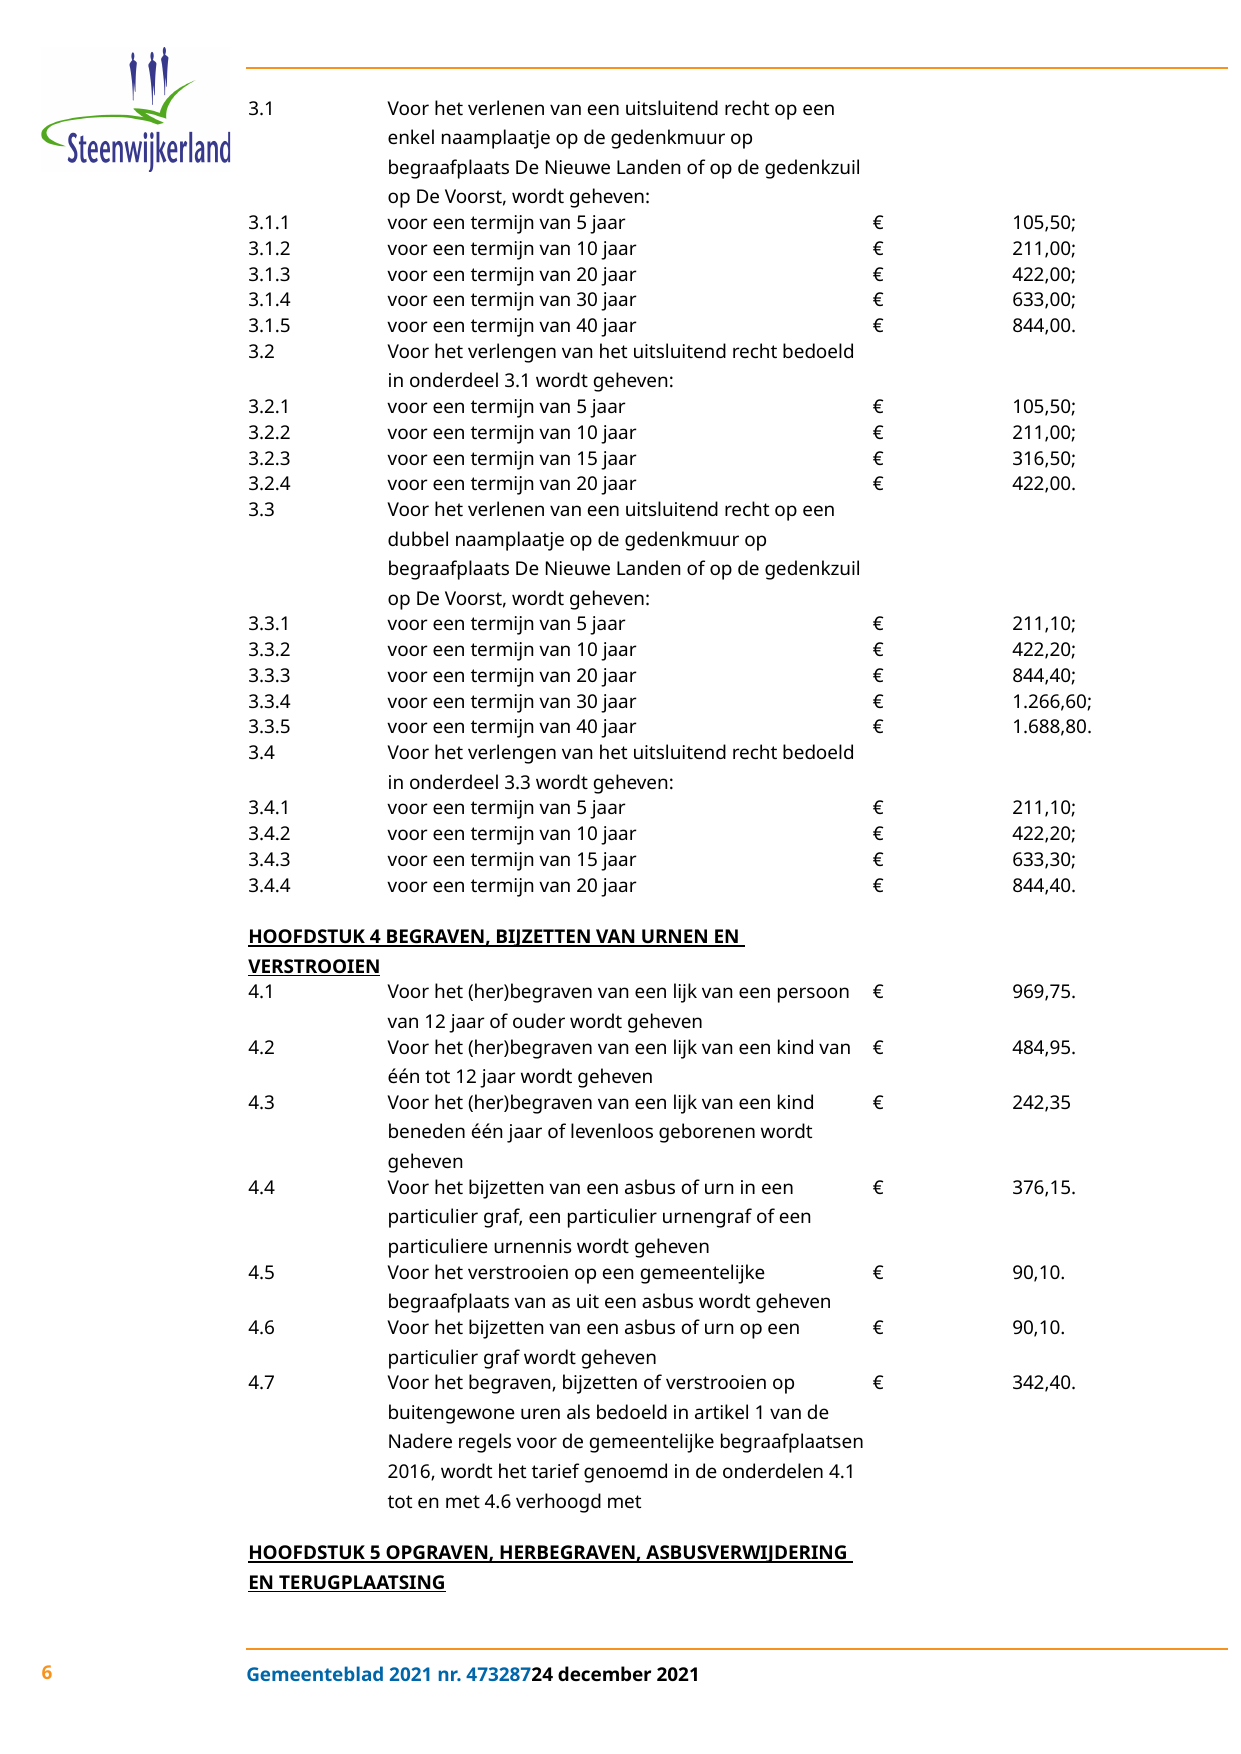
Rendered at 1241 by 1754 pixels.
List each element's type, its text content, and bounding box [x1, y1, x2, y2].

table_cell Voor het (her)begraven van een lijk van een kind van één tot 12 jaar wordt geheven [388, 1034, 873, 1089]
table_cell [1012, 898, 1152, 923]
table_cell € [873, 312, 1012, 338]
table_cell € [873, 286, 1012, 312]
table_cell [1012, 496, 1152, 611]
table_cell 3.1.5 [248, 312, 387, 338]
table_cell 633,30; [1012, 846, 1152, 872]
table_cell voor een termijn van 10 jaar [388, 235, 873, 261]
table_cell 3.4.3 [248, 846, 387, 872]
table_cell € [873, 470, 1012, 496]
table_cell 211,10; [1012, 795, 1152, 820]
table_cell 4.1 [248, 979, 387, 1034]
table_cell [873, 898, 1012, 923]
table_cell voor een termijn van 40 jaar [388, 312, 873, 338]
table_cell € [873, 795, 1012, 820]
table_cell 316,50; [1012, 445, 1152, 470]
table_cell 4.7 [248, 1370, 387, 1514]
table_cell [873, 338, 1012, 393]
table_cell [1012, 923, 1152, 978]
table_cell [1012, 739, 1152, 794]
picture [41, 47, 231, 172]
table_cell 4.2 [248, 1034, 387, 1089]
table_cell 3.2.2 [248, 419, 387, 445]
table_cell 3.2 [248, 338, 387, 393]
table_cell € [873, 1314, 1012, 1369]
table_cell € [873, 611, 1012, 636]
table_cell Voor het verlenen van een uitsluitend recht op een dubbel naamplaatje op de gedenkmuur op begraafplaats De Nieuwe Landen of op de gedenkzuil op De Voorst, wordt geheven: [388, 496, 873, 611]
table_cell € [873, 820, 1012, 846]
table_cell Voor het bijzetten van een asbus of urn in een particulier graf, een particulier urnengraf of een particuliere urnennis wordt geheven [388, 1174, 873, 1259]
table_cell 3.3.5 [248, 714, 387, 739]
table_cell 422,20; [1012, 820, 1152, 846]
table_cell voor een termijn van 30 jaar [388, 688, 873, 713]
table_cell voor een termijn van 15 jaar [388, 445, 873, 470]
table_cell voor een termijn van 30 jaar [388, 286, 873, 312]
table_cell € [873, 445, 1012, 470]
table_cell 3.2.1 [248, 393, 387, 419]
table_cell € [873, 979, 1012, 1034]
table_cell 484,95. [1012, 1034, 1152, 1089]
table_cell Voor het verlengen van het uitsluitend recht bedoeld in onderdeel 3.3 wordt geheven: [388, 739, 873, 794]
table_cell [873, 95, 1012, 209]
table_cell € [873, 872, 1012, 897]
table_cell € [873, 393, 1012, 419]
table_cell 90,10. [1012, 1314, 1152, 1369]
table_cell 3.1 [248, 95, 387, 209]
table_cell 1.688,80. [1012, 714, 1152, 739]
table_cell € [873, 714, 1012, 739]
table_cell € [873, 235, 1012, 261]
table_cell 376,15. [1012, 1174, 1152, 1259]
table_cell [248, 1514, 873, 1539]
table_cell € [873, 419, 1012, 445]
table_cell 3.4.2 [248, 820, 387, 846]
table_cell € [873, 846, 1012, 872]
table_cell 3.3 [248, 496, 387, 611]
table_cell 3.3.2 [248, 636, 387, 662]
table_cell 633,00; [1012, 286, 1152, 312]
table_cell [1012, 338, 1152, 393]
table_cell 105,50; [1012, 393, 1152, 419]
table_cell € [873, 209, 1012, 235]
table_cell 4.3 [248, 1089, 387, 1174]
table_cell € [873, 1370, 1012, 1514]
table_cell voor een termijn van 10 jaar [388, 419, 873, 445]
table_cell [1012, 1539, 1152, 1595]
table_cell Voor het begraven, bijzetten of verstrooien op buitengewone uren als bedoeld in artikel 1 van de Nadere regels voor de gemeentelijke begraafplaatsen 2016, wordt het tarief genoemd in de onderdelen 4.1 tot en met 4.6 verhoogd met [388, 1370, 873, 1514]
table_cell € [873, 662, 1012, 688]
table_cell 3.2.3 [248, 445, 387, 470]
table_cell Voor het verlengen van het uitsluitend recht bedoeld in onderdeel 3.1 wordt geheven: [388, 338, 873, 393]
table_cell 3.1.1 [248, 209, 387, 235]
table_cell 844,40; [1012, 662, 1152, 688]
table_cell 211,10; [1012, 611, 1152, 636]
table_cell € [873, 636, 1012, 662]
table_cell voor een termijn van 5 jaar [388, 393, 873, 419]
table_cell 4.4 [248, 1174, 387, 1259]
table_cell [873, 1514, 1012, 1539]
table_cell 211,00; [1012, 235, 1152, 261]
table_cell Voor het (her)begraven van een lijk van een persoon van 12 jaar of ouder wordt geheven [388, 979, 873, 1034]
table_cell [873, 1539, 1012, 1595]
table_cell 3.4 [248, 739, 387, 794]
table_cell € [873, 688, 1012, 713]
table_cell Voor het verstrooien op een gemeentelijke begraafplaats van as uit een asbus wordt geheven [388, 1259, 873, 1314]
table_cell € [873, 1259, 1012, 1314]
table_cell 3.2.4 [248, 470, 387, 496]
table_cell HOOFDSTUK 4 BEGRAVEN, BIJZETTEN VAN URNEN EN VERSTROOIEN [248, 923, 873, 978]
table_cell 3.1.3 [248, 261, 387, 286]
table_cell voor een termijn van 10 jaar [388, 820, 873, 846]
table_cell voor een termijn van 10 jaar [388, 636, 873, 662]
table_cell 3.3.3 [248, 662, 387, 688]
table_cell € [873, 1034, 1012, 1089]
table_cell 342,40. [1012, 1370, 1152, 1514]
table_cell voor een termijn van 5 jaar [388, 209, 873, 235]
table_cell 422,20; [1012, 636, 1152, 662]
table_cell € [873, 261, 1012, 286]
table_cell 105,50; [1012, 209, 1152, 235]
table_cell 4.5 [248, 1259, 387, 1314]
table_cell € [873, 1089, 1012, 1174]
table_cell 422,00. [1012, 470, 1152, 496]
table_cell [1012, 95, 1152, 209]
table_cell 4.6 [248, 1314, 387, 1369]
table_cell [248, 898, 873, 923]
table_cell 844,40. [1012, 872, 1152, 897]
table_cell voor een termijn van 5 jaar [388, 795, 873, 820]
table_cell [873, 923, 1012, 978]
table_cell 3.4.4 [248, 872, 387, 897]
table_cell 242,35 [1012, 1089, 1152, 1174]
table_cell 90,10. [1012, 1259, 1152, 1314]
table_cell 3.1.4 [248, 286, 387, 312]
table_cell voor een termijn van 15 jaar [388, 846, 873, 872]
table_cell 3.4.1 [248, 795, 387, 820]
table_cell voor een termijn van 40 jaar [388, 714, 873, 739]
table_cell 3.1.2 [248, 235, 387, 261]
table_cell 211,00; [1012, 419, 1152, 445]
table_cell Voor het (her)begraven van een lijk van een kind beneden één jaar of levenloos geborenen wordt geheven [388, 1089, 873, 1174]
table_cell voor een termijn van 20 jaar [388, 261, 873, 286]
table_cell 969,75. [1012, 979, 1152, 1034]
table_cell 1.266,60; [1012, 688, 1152, 713]
table_cell [873, 496, 1012, 611]
table_cell HOOFDSTUK 5 OPGRAVEN, HERBEGRAVEN, ASBUSVERWIJDERING EN TERUGPLAATSING [248, 1539, 873, 1595]
table_cell voor een termijn van 20 jaar [388, 872, 873, 897]
table_cell 844,00. [1012, 312, 1152, 338]
table_cell voor een termijn van 5 jaar [388, 611, 873, 636]
table_cell € [873, 1174, 1012, 1259]
table_cell [1012, 1514, 1152, 1539]
table_cell voor een termijn van 20 jaar [388, 470, 873, 496]
table_cell 3.3.4 [248, 688, 387, 713]
table_cell voor een termijn van 20 jaar [388, 662, 873, 688]
table_cell 3.3.1 [248, 611, 387, 636]
table_cell 422,00; [1012, 261, 1152, 286]
table_cell Voor het bijzetten van een asbus of urn op een particulier graf wordt geheven [388, 1314, 873, 1369]
table_cell [873, 739, 1012, 794]
table_cell Voor het verlenen van een uitsluitend recht op een enkel naamplaatje op de gedenkmuur op begraafplaats De Nieuwe Landen of op de gedenkzuil op De Voorst, wordt geheven: [388, 95, 873, 209]
